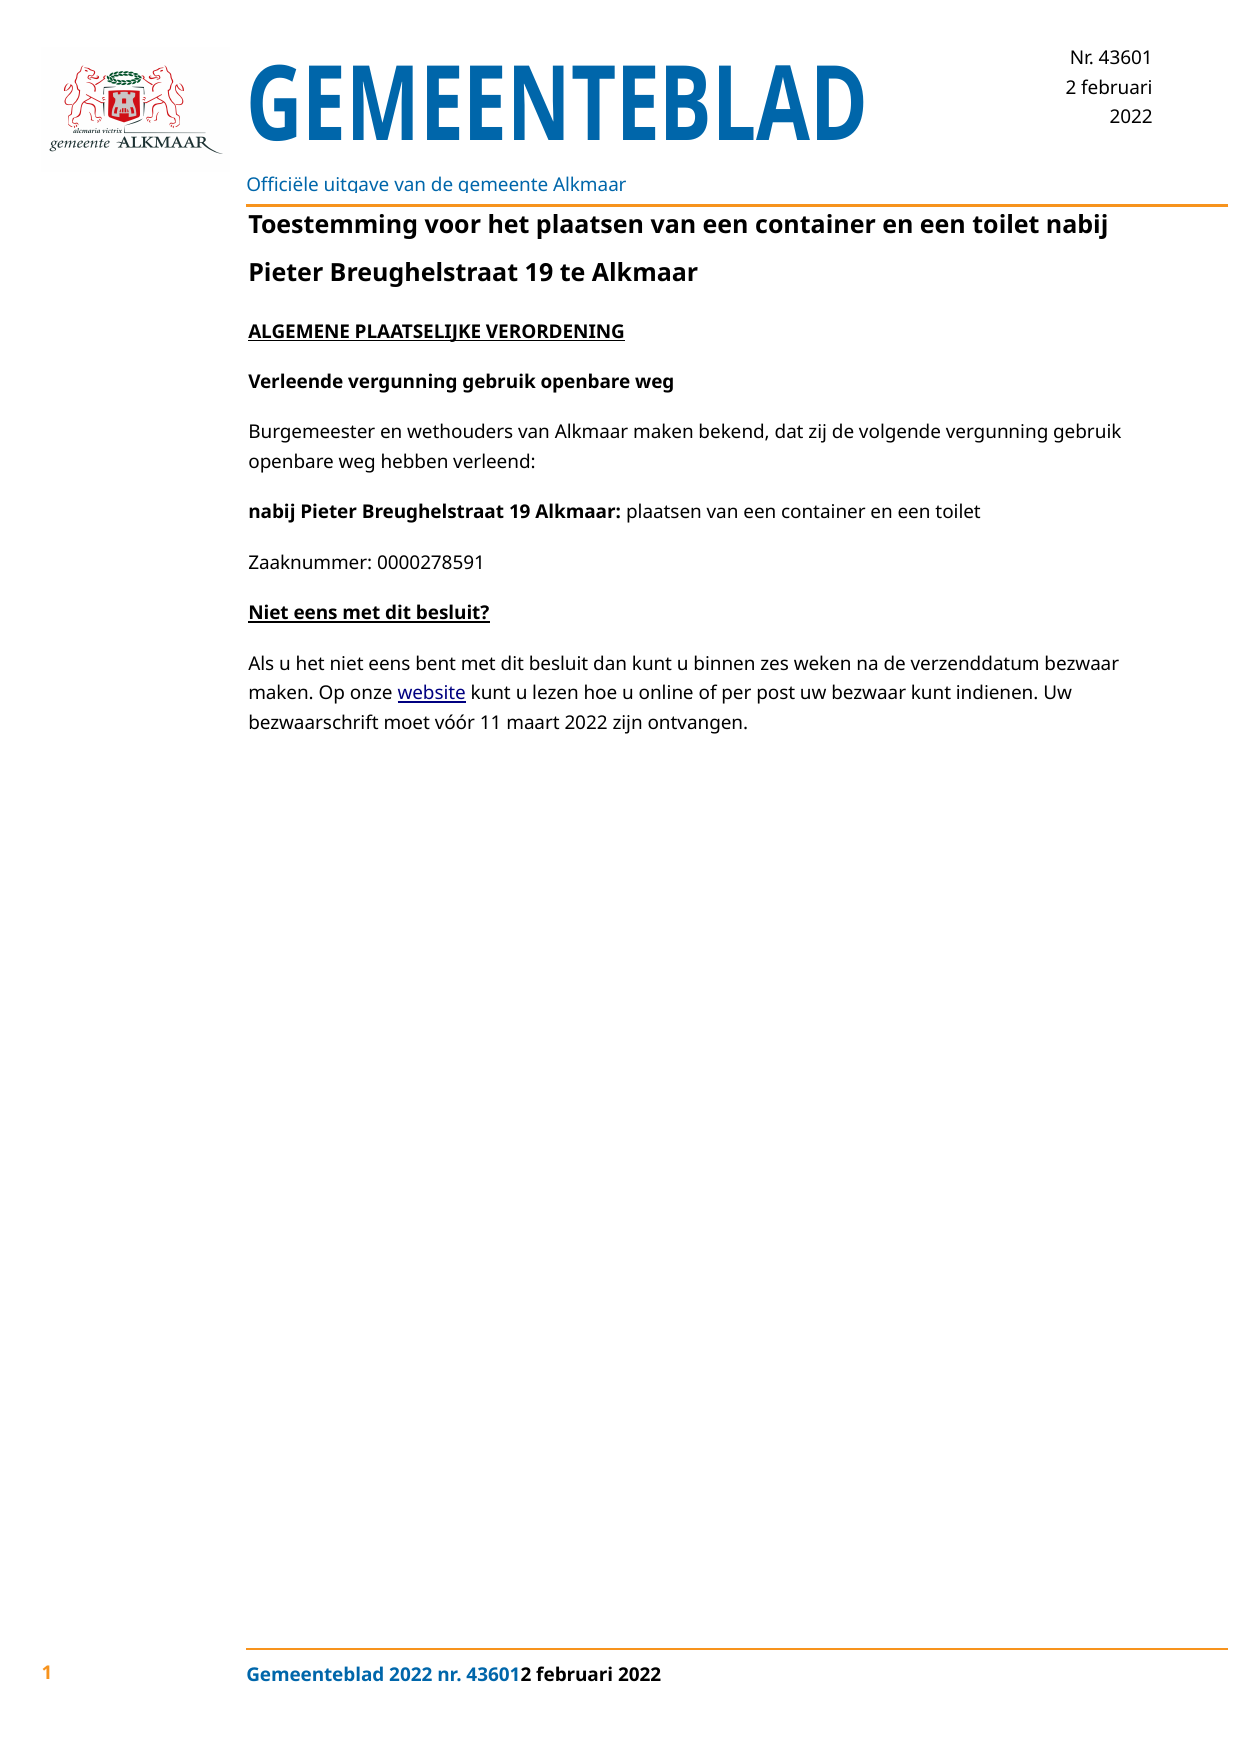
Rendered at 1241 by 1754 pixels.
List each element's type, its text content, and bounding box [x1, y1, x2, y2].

text ALGEMENE PLAATSELIJKE VERORDENING [248, 318, 1152, 344]
text nabij Pieter Breughelstraat 19 Alkmaar: plaatsen van een container en een toilet [248, 499, 1152, 524]
text Als u het niet eens bent met dit besluit dan kunt u binnen zes weken na de verzenddatum bezwaar maken. Op onze website kunt u lezen hoe u online of per post uw bezwaar kunt indienen. Uw bezwaarschrift moet vóór 11 maart 2022 zijn ontvangen. [248, 650, 1152, 735]
text Verleende vergunning gebruik openbare weg [248, 368, 1152, 394]
picture [41, 47, 231, 172]
text Burgemeester en wethouders van Alkmaar maken bekend, dat zij de volgende vergunning gebruik openbare weg hebben verleend: [248, 419, 1152, 474]
text Toestemming voor het plaatsen van een container en een toilet nabij Pieter Breughelstraat 19 te Alkmaar [248, 207, 1152, 288]
text Zaaknummer: 0000278591 [248, 549, 1152, 575]
text Niet eens met dit besluit? [248, 599, 1152, 625]
